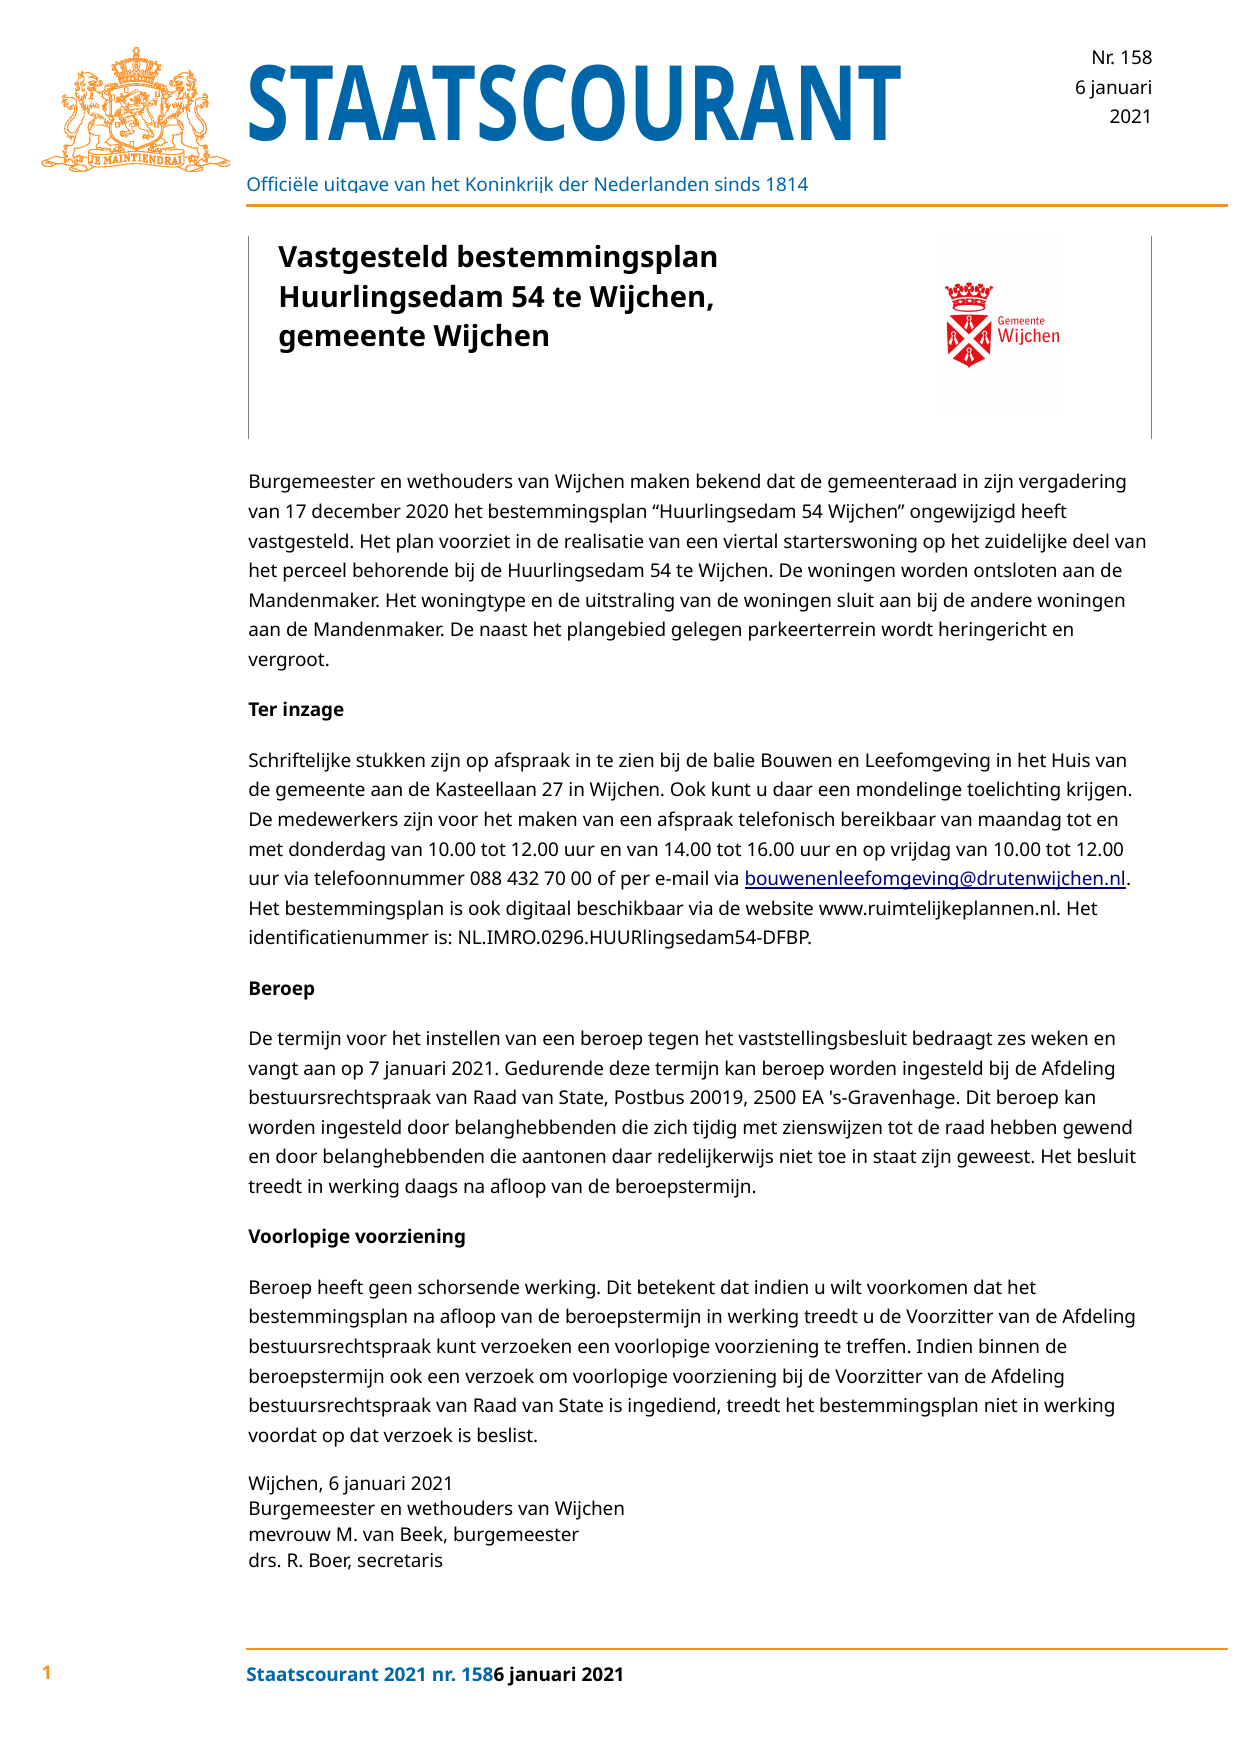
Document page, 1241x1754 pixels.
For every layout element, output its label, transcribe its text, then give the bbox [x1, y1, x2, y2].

text Burgemeester en wethouders van Wijchen [248, 1496, 1152, 1521]
text Ter inzage [248, 697, 1152, 722]
text Beroep [248, 975, 1152, 1001]
text Burgemeester en wethouders van Wijchen maken bekend dat de gemeenteraad in zijn vergadering van 17 december 2020 het bestemmingsplan “Huurlingsedam 54 Wijchen” ongewijzigd heeft vastgesteld. Het plan voorziet in de realisatie van een viertal starterswoning op het zuidelijke deel van het perceel behorende bij de Huurlingsedam 54 te Wijchen. De woningen worden ontsloten aan de Mandenmaker. Het woningtype en de uitstraling van de woningen sluit aan bij de andere woningen aan de Mandenmaker. De naast het plangebied gelegen parkeerterrein wordt heringericht en vergroot. [248, 469, 1152, 672]
text mevrouw M. van Beek, burgemeester [248, 1521, 1152, 1547]
text Voorlopige voorziening [248, 1224, 1152, 1249]
text De termijn voor het instellen van een beroep tegen het vaststellingsbesluit bedraagt zes weken en vangt aan op 7 januari 2021. Gedurende deze termijn kan beroep worden ingesteld bij de Afdeling bestuursrechtspraak van Raad van State, Postbus 20019, 2500 EA 's-Gravenhage. Dit beroep kan worden ingesteld door belanghebbenden die zich tijdig met zienswijzen tot de raad hebben gewend en door belanghebbenden die aantonen daar redelijkerwijs niet toe in staat zijn geweest. Het besluit treedt in werking daags na afloop van de beroepstermijn. [248, 1025, 1152, 1199]
text Schriftelijke stukken zijn op afspraak in te zien bij de balie Bouwen en Leefomgeving in het Huis van de gemeente aan de Kasteellaan 27 in Wijchen. Ook kunt u daar een mondelinge toelichting krijgen. De medewerkers zijn voor het maken van een afspraak telefonisch bereikbaar van maandag tot en met donderdag van 10.00 tot 12.00 uur en van 14.00 tot 16.00 uur en op vrijdag van 10.00 tot 12.00 uur via telefoonnummer 088 432 70 00 of per e-mail via bouwenenleefomgeving@drutenwijchen.nl. Het bestemmingsplan is ook digitaal beschikbaar via de website www.ruimtelijkeplannen.nl. Het identificatienummer is: NL.IMRO.0296.HUURlingsedam54-DFBP. [248, 747, 1152, 950]
table_header [850, 414, 1151, 439]
text drs. R. Boer, secretaris [248, 1547, 1152, 1573]
table_header [850, 236, 938, 413]
picture [41, 47, 231, 172]
text Beroep heeft geen schorsende werking. Dit betekent dat indien u wilt voorkomen dat het bestemmingsplan na afloop van de beroepstermijn in werking treedt u de Voorzitter van de Afdeling bestuursrechtspraak kunt verzoeken een voorlopige voorziening te treffen. Indien binnen de beroepstermijn ook een verzoek om voorlopige voorziening bij de Voorzitter van de Afdeling bestuursrechtspraak van Raad van State is ingediend, treedt het bestemmingsplan niet in werking voordat op dat verzoek is beslist. [248, 1274, 1152, 1448]
table_header Vastgesteld bestemmingsplan Huurlingsedam 54 te Wijchen, gemeente Wijchen [249, 236, 850, 439]
text Wijchen, 6 januari 2021 [248, 1470, 1152, 1496]
table_header [1064, 236, 1151, 413]
picture [938, 236, 1064, 414]
